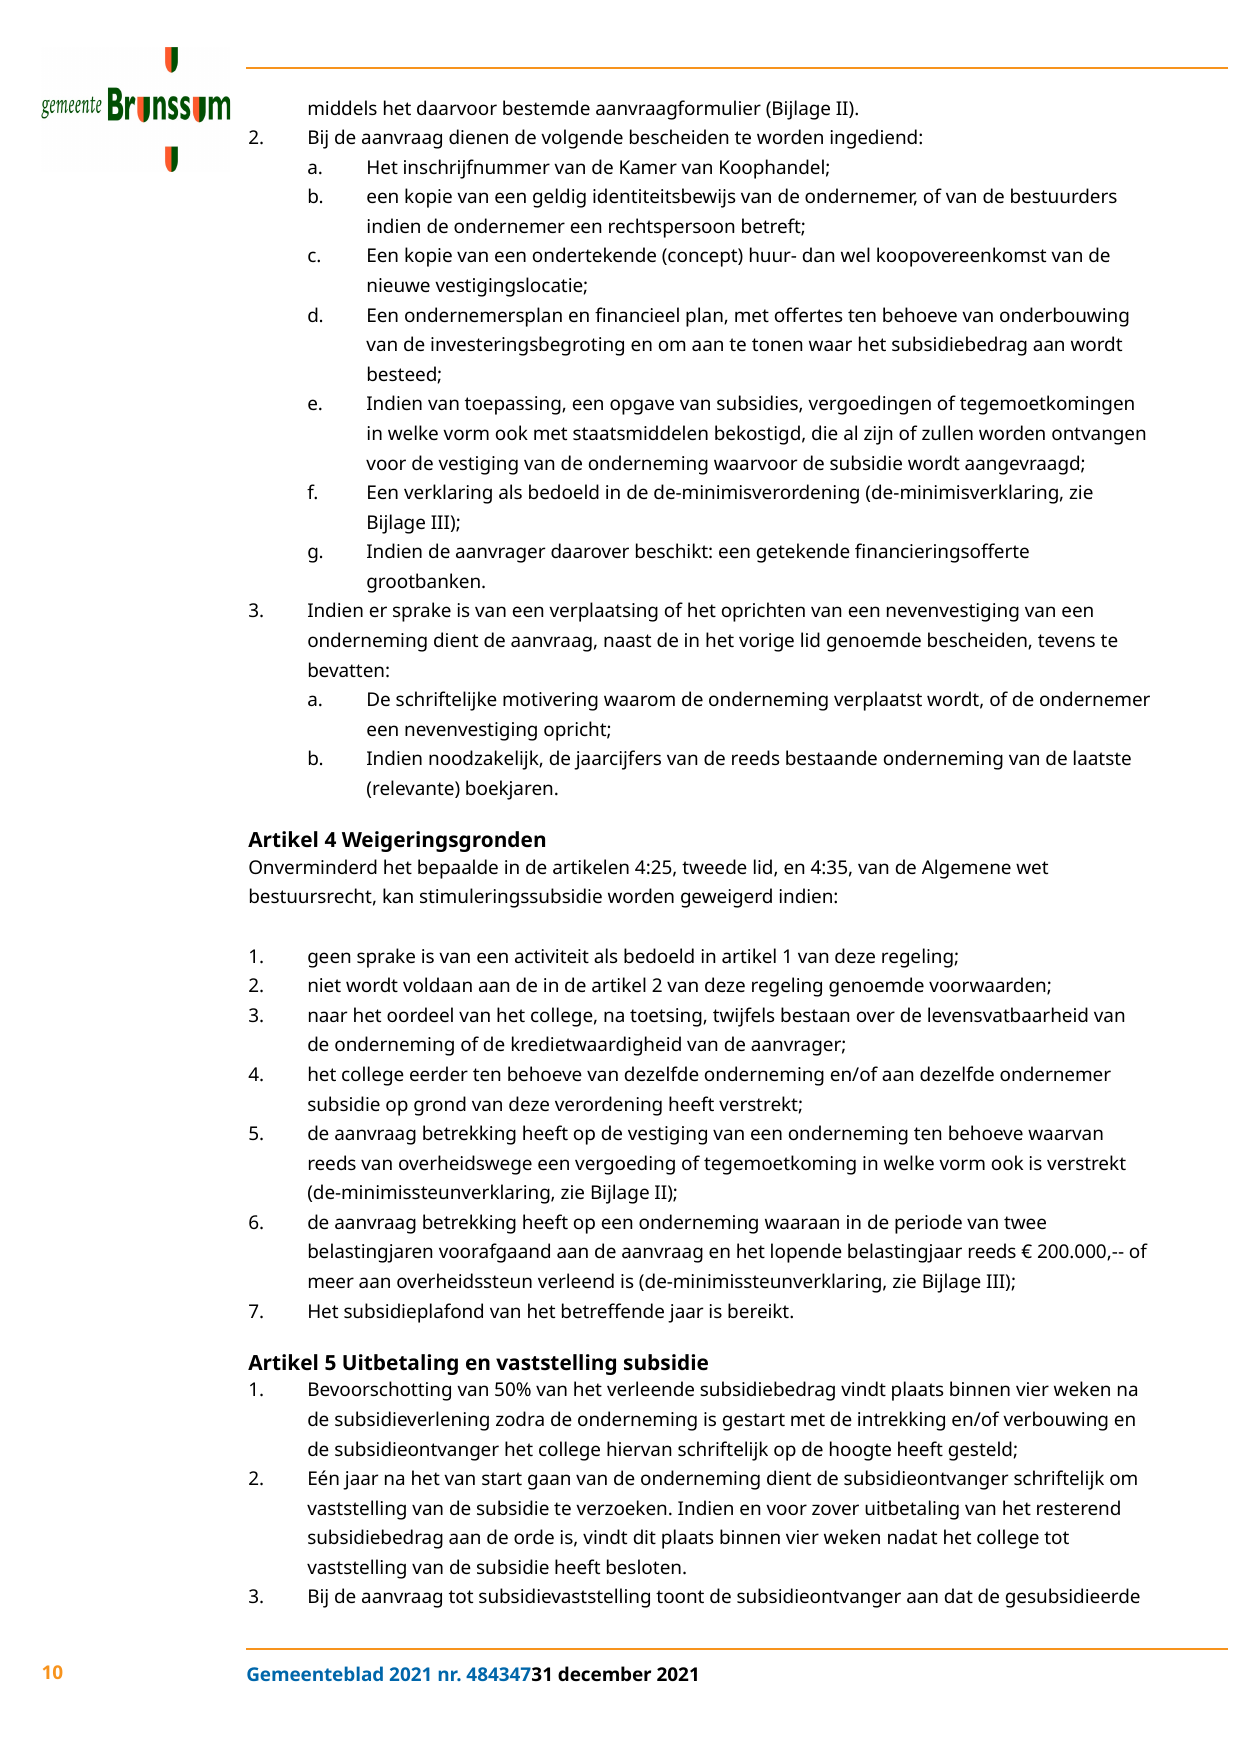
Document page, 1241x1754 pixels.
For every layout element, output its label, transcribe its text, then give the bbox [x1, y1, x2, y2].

list Indien van toepassing, een opgave van subsidies, vergoedingen of tegemoetkomingen in welke vorm ook met staatsmiddelen bekostigd, die al zijn of zullen worden ontvangen voor de vestiging van de onderneming waarvoor de subsidie wordt aangevraagd; [307, 391, 1152, 476]
list Indien de aanvrager daarover beschikt: een getekende financieringsofferte grootbanken. [307, 538, 1152, 594]
list Het inschrijfnummer van de Kamer van Koophandel; [307, 154, 1152, 180]
list de aanvraag betrekking heeft op een onderneming waaraan in de periode van twee belastingjaren voorafgaand aan de aanvraag en het lopende belastingjaar reeds € 200.000,-- of meer aan overheidssteun verleend is (de-minimissteunverklaring, zie Bijlage III); [248, 1209, 1152, 1294]
list het college eerder ten behoeve van dezelfde onderneming en/of aan dezelfde ondernemer subsidie op grond van deze verordening heeft verstrekt; [248, 1061, 1152, 1116]
list Bij de aanvraag dienen de volgende bescheiden te worden ingediend: [248, 124, 1152, 150]
list Een verklaring als bedoeld in de de-minimisverordening (de-minimisverklaring, zie Bijlage III); [307, 479, 1152, 535]
list een kopie van een geldig identiteitsbewijs van de ondernemer, of van de bestuurders indien de ondernemer een rechtspersoon betreft; [307, 183, 1152, 239]
list middels het daarvoor bestemde aanvraagformulier (Bijlage II). [248, 95, 1152, 121]
text Artikel 5 Uitbetaling en vaststelling subsidie [248, 1348, 1152, 1377]
list de aanvraag betrekking heeft op de vestiging van een onderneming ten behoeve waarvan reeds van overheidswege een vergoeding of tegemoetkoming in welke vorm ook is verstrekt (de-minimissteunverklaring, zie Bijlage II); [248, 1120, 1152, 1205]
list Eén jaar na het van start gaan van de onderneming dient de subsidieontvanger schriftelijk om vaststelling van de subsidie te verzoeken. Indien en voor zover uitbetaling van het resterend subsidiebedrag aan de orde is, vindt dit plaats binnen vier weken nadat het college tot vaststelling van de subsidie heeft besloten. [248, 1465, 1152, 1580]
list Bij de aanvraag tot subsidievaststelling toont de subsidieontvanger aan dat de gesubsidieerde [248, 1584, 1152, 1609]
text Onverminderd het bepaalde in de artikelen 4:25, tweede lid, en 4:35, van de Algemene wet bestuursrecht, kan stimuleringssubsidie worden geweigerd indien: [248, 854, 1152, 909]
list geen sprake is van een activiteit als bedoeld in artikel 1 van deze regeling; [248, 943, 1152, 968]
list Indien er sprake is van een verplaatsing of het oprichten van een nevenvestiging van een onderneming dient de aanvraag, naast de in het vorige lid genoemde bescheiden, tevens te bevatten: [248, 598, 1152, 683]
list naar het oordeel van het college, na toetsing, twijfels bestaan over de levensvatbaarheid van de onderneming of de kredietwaardigheid van de aanvrager; [248, 1002, 1152, 1057]
list Het subsidieplafond van het betreffende jaar is bereikt. [248, 1298, 1152, 1323]
list niet wordt voldaan aan de in de artikel 2 van deze regeling genoemde voorwaarden; [248, 972, 1152, 998]
picture [41, 47, 231, 172]
list De schriftelijke motivering waarom de onderneming verplaatst wordt, of de ondernemer een nevenvestiging opricht; [307, 686, 1152, 742]
list Bevoorschotting van 50% van het verleende subsidiebedrag vindt plaats binnen vier weken na de subsidieverlening zodra de onderneming is gestart met de intrekking en/of verbouwing en de subsidieontvanger het college hiervan schriftelijk op de hoogte heeft gesteld; [248, 1377, 1152, 1462]
list Een ondernemersplan en financieel plan, met offertes ten behoeve van onderbouwing van de investeringsbegroting en om aan te tonen waar het subsidiebedrag aan wordt besteed; [307, 302, 1152, 387]
list Een kopie van een ondertekende (concept) huur- dan wel koopovereenkomst van de nieuwe vestigingslocatie; [307, 243, 1152, 298]
list Indien noodzakelijk, de jaarcijfers van de reeds bestaande onderneming van de laatste (relevante) boekjaren. [307, 746, 1152, 801]
text Artikel 4 Weigeringsgronden [248, 826, 1152, 854]
